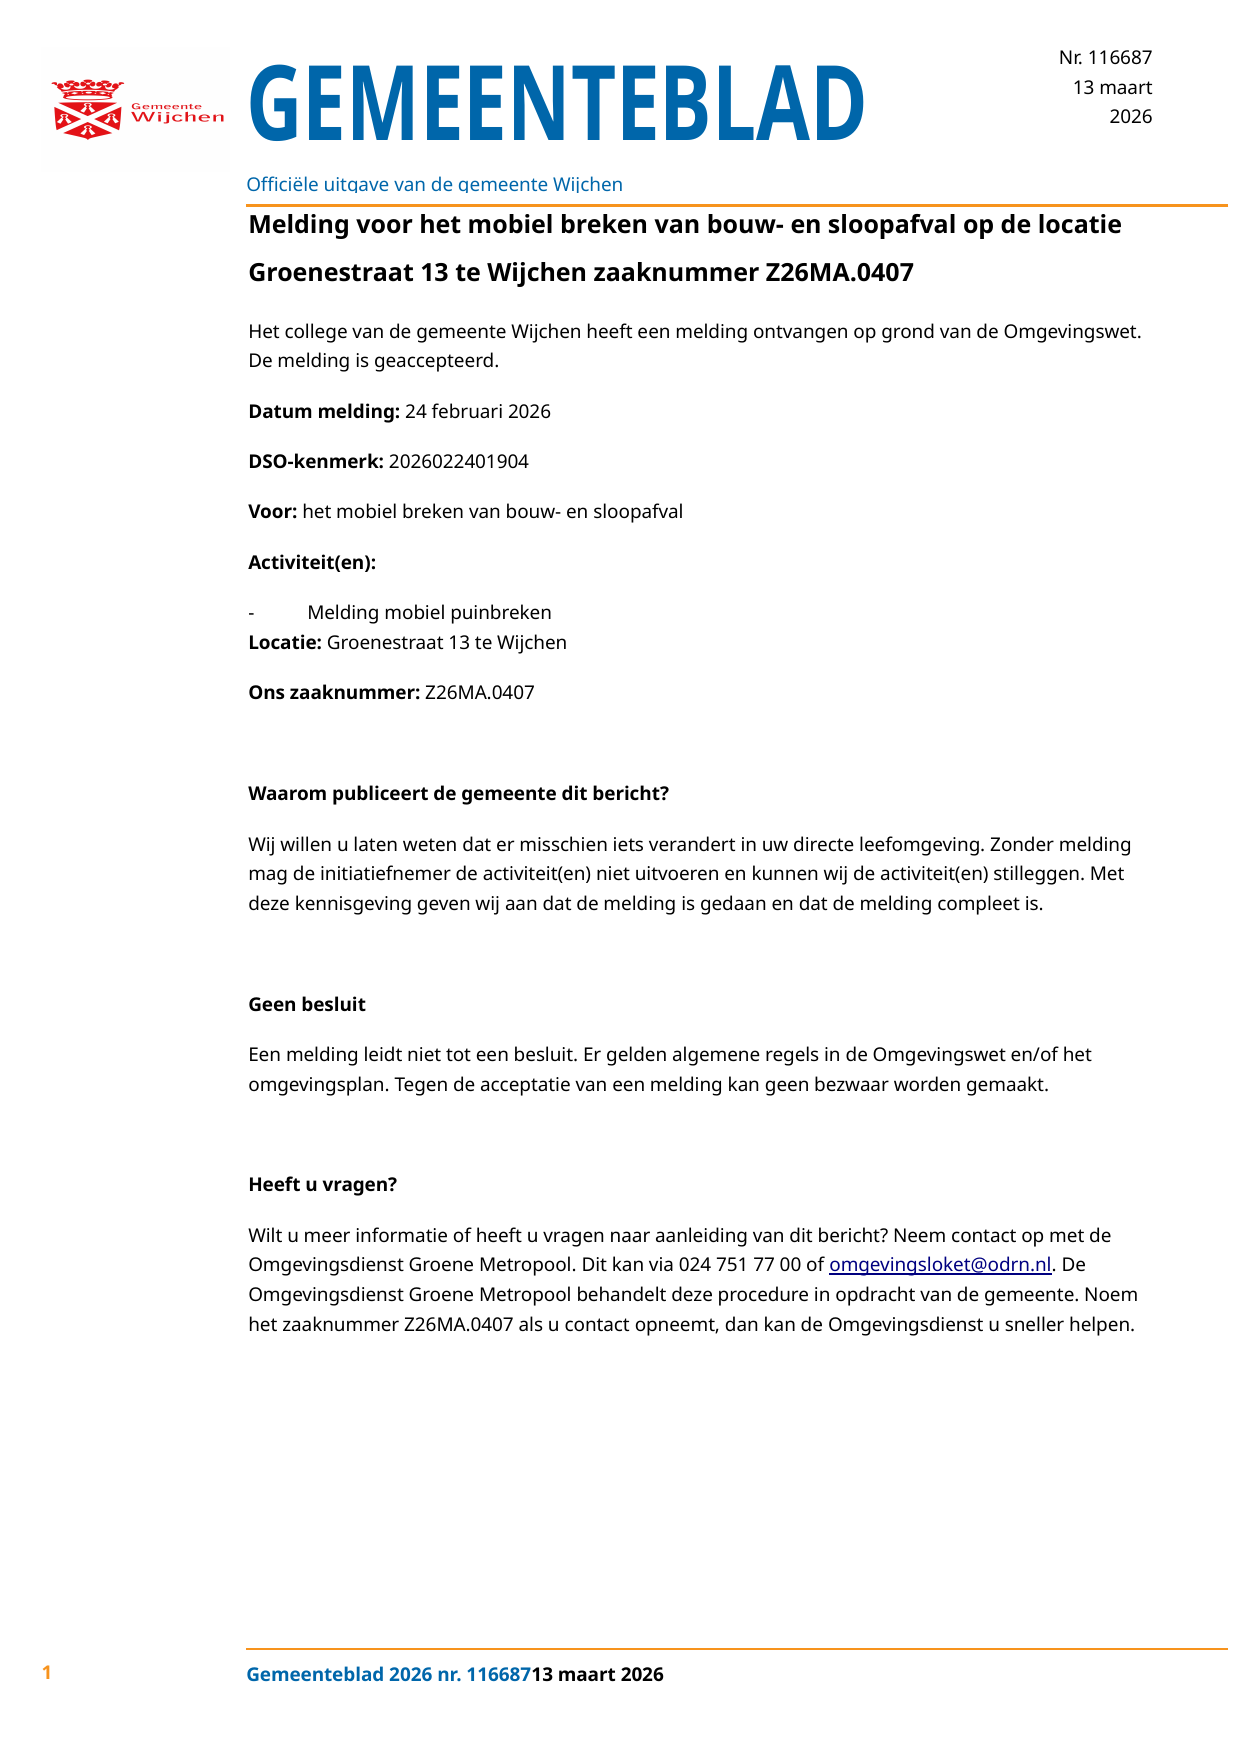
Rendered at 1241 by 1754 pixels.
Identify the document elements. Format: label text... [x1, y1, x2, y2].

text Geen besluit [248, 991, 1152, 1017]
text Activiteit(en): [248, 549, 1152, 575]
text Waarom publiceert de gemeente dit bericht? [248, 780, 1152, 806]
text Melding voor het mobiel breken van bouw- en sloopafval op de locatie Groenestraat 13 te Wijchen zaaknummer Z26MA.0407 [248, 207, 1152, 288]
list Melding mobiel puinbreken [248, 599, 1152, 625]
text Ons zaaknummer: Z26MA.0407 [248, 679, 1152, 705]
picture [41, 47, 231, 172]
text Het college van de gemeente Wijchen heeft een melding ontvangen op grond van de Omgevingswet. De melding is geaccepteerd. [248, 318, 1152, 373]
text Locatie: Groenestraat 13 te Wijchen [248, 629, 1152, 655]
text DSO-kenmerk: 2026022401904 [248, 448, 1152, 474]
text Een melding leidt niet tot een besluit. Er gelden algemene regels in de Omgevingswet en/of het omgevingsplan. Tegen de acceptatie van een melding kan geen bezwaar worden gemaakt. [248, 1041, 1152, 1097]
text Wij willen u laten weten dat er misschien iets verandert in uw directe leefomgeving. Zonder melding mag de initiatiefnemer de activiteit(en) niet uitvoeren en kunnen wij de activiteit(en) stilleggen. Met deze kennisgeving geven wij aan dat de melding is gedaan en dat de melding compleet is. [248, 831, 1152, 916]
text Voor: het mobiel breken van bouw- en sloopafval [248, 499, 1152, 524]
text Wilt u meer informatie of heeft u vragen naar aanleiding van dit bericht? Neem contact op met de Omgevingsdienst Groene Metropool. Dit kan via 024 751 77 00 of omgevingsloket@odrn.nl. De Omgevingsdienst Groene Metropool behandelt deze procedure in opdracht van de gemeente. Noem het zaaknummer Z26MA.0407 als u contact opneemt, dan kan de Omgevingsdienst u sneller helpen. [248, 1222, 1152, 1337]
text Datum melding: 24 februari 2026 [248, 398, 1152, 424]
text Heeft u vragen? [248, 1172, 1152, 1197]
